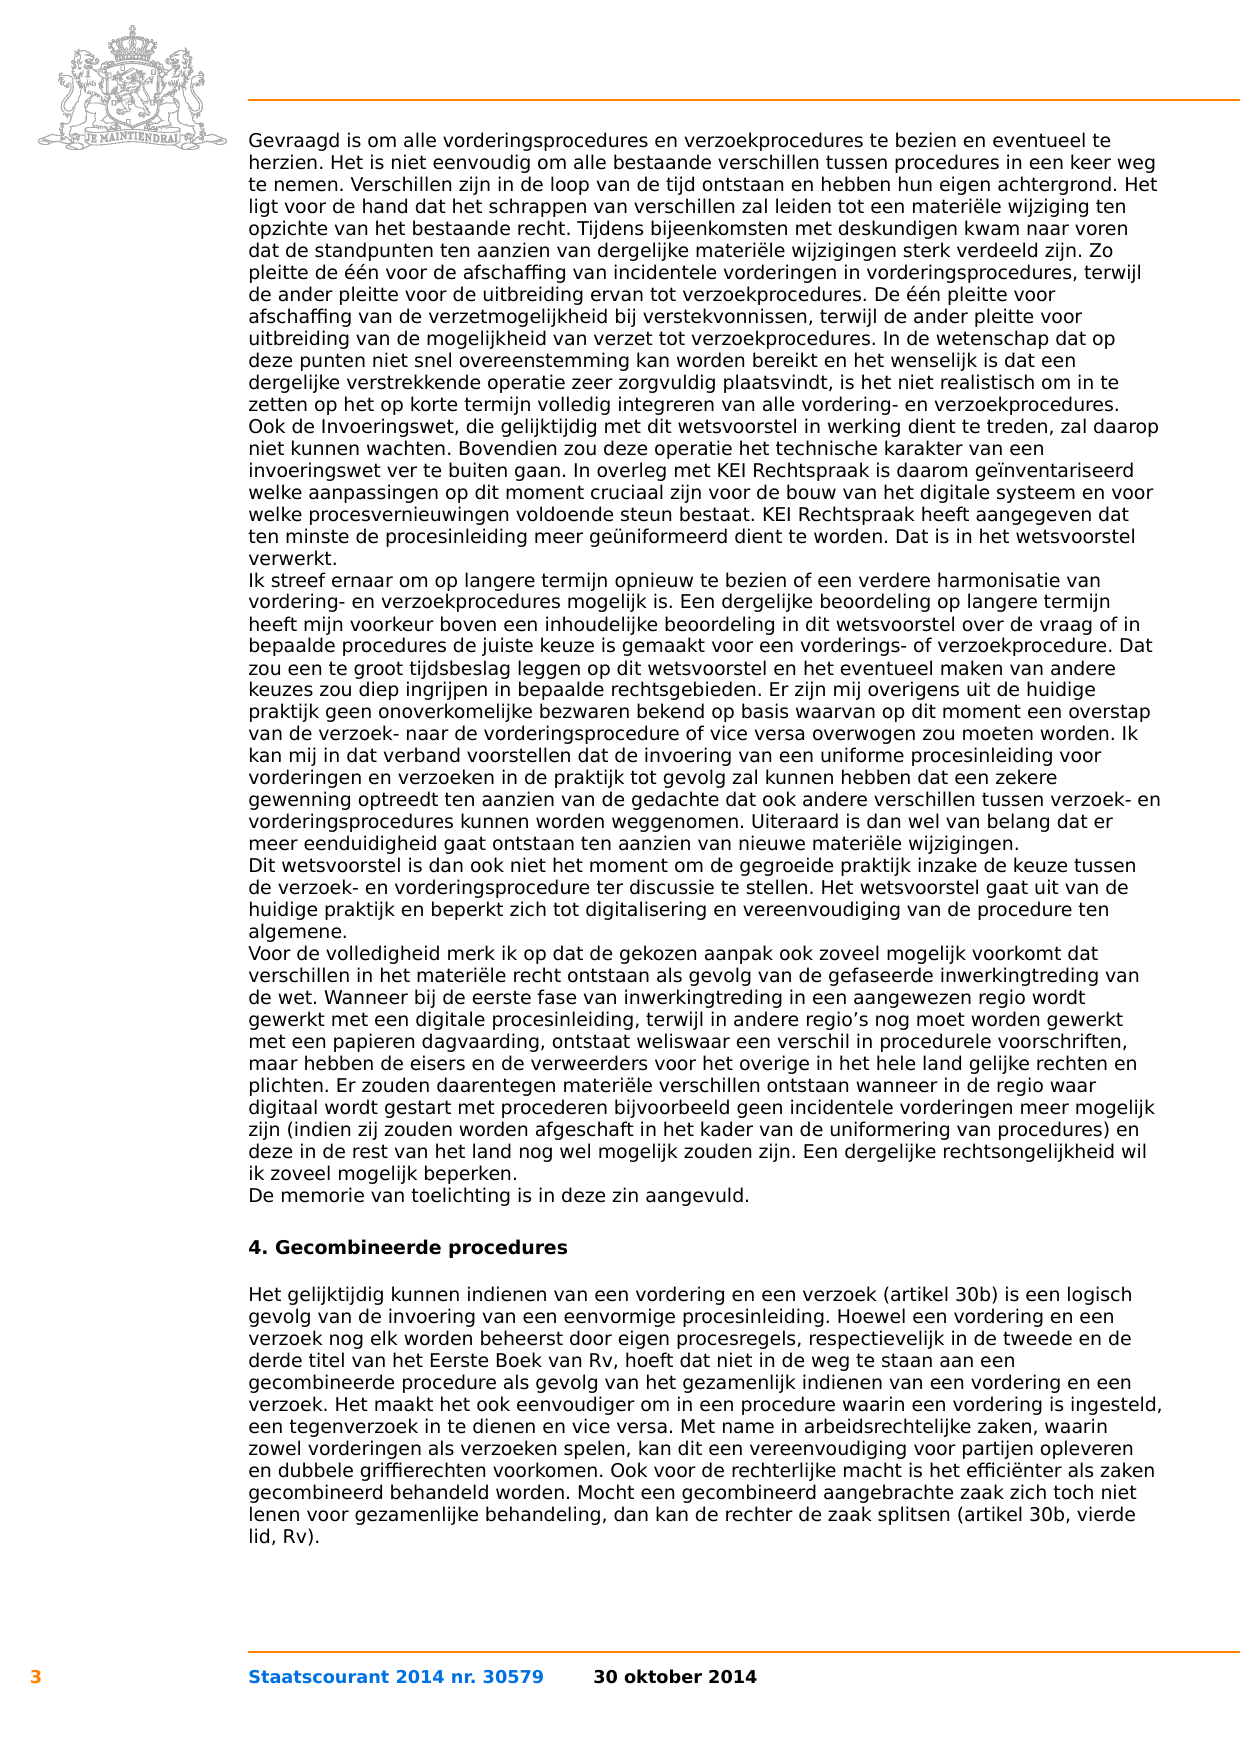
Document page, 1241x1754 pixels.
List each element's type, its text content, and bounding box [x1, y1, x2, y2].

text Ik streef ernaar om op langere termijn opnieuw te bezien of een verdere harmonisatie van vordering- en verzoekprocedures mogelijk is. Een dergelijke beoordeling op langere termijn heeft mijn voorkeur boven een inhoudelijke beoordeling in dit wetsvoorstel over de vraag of in bepaalde procedures de juiste keuze is gemaakt voor een vorderings- of verzoekprocedure. Dat zou een te groot tijdsbeslag leggen op dit wetsvoorstel en het eventueel maken van andere keuzes zou diep ingrijpen in bepaalde rechtsgebieden. Er zijn mij overigens uit de huidige praktijk geen onoverkomelijke bezwaren bekend op basis waarvan op dit moment een overstap van de verzoek- naar de vorderingsprocedure of vice versa overwogen zou moeten worden. Ik kan mij in dat verband voorstellen dat de invoering van een uniforme procesinleiding voor vorderingen en verzoeken in de praktijk tot gevolg zal kunnen hebben dat een zekere gewenning optreedt ten aanzien van de gedachte dat ook andere verschillen tussen verzoek- en vorderingsprocedures kunnen worden weggenomen. Uiteraard is dan wel van belang dat er meer eenduidigheid gaat ontstaan ten aanzien van nieuwe materiële wijzigingen. [248, 569, 1163, 855]
text Het gelijktijdig kunnen indienen van een vordering en een verzoek (artikel 30b) is een logisch gevolg van de invoering van een eenvormige procesinleiding. Hoewel een vordering en een verzoek nog elk worden beheerst door eigen procesregels, respectievelijk in de tweede en de derde titel van het Eerste Boek van Rv, hoeft dat niet in de weg te staan aan een gecombineerde procedure als gevolg van het gezamenlijk indienen van een vordering en een verzoek. Het maakt het ook eenvoudiger om in een procedure waarin een vordering is ingesteld, een tegenverzoek in te dienen en vice versa. Met name in arbeidsrechtelijke zaken, waarin zowel vorderingen als verzoeken spelen, kan dit een vereenvoudiging voor partijen opleveren en dubbele griffierechten voorkomen. Ook voor de rechterlijke macht is het efficiënter als zaken gecombineerd behandeld worden. Mocht een gecombineerd aangebrachte zaak zich toch niet lenen voor gezamenlijke behandeling, dan kan de rechter de zaak splitsen (artikel 30b, vierde lid, Rv). [248, 1284, 1163, 1548]
picture [38, 25, 227, 150]
text Dit wetsvoorstel is dan ook niet het moment om de gegroeide praktijk inzake de keuze tussen de verzoek- en vorderingsprocedure ter discussie te stellen. Het wetsvoorstel gaat uit van de huidige praktijk en beperkt zich tot digitalisering en vereenvoudiging van de procedure ten algemene. [248, 855, 1163, 943]
text De memorie van toelichting is in deze zin aangevuld. [248, 1185, 1163, 1207]
subtitle 4. Gecombineerde procedures [248, 1237, 1163, 1259]
text Voor de volledigheid merk ik op dat de gekozen aanpak ook zoveel mogelijk voorkomt dat verschillen in het materiële recht ontstaan als gevolg van de gefaseerde inwerkingtreding van de wet. Wanneer bij de eerste fase van inwerkingtreding in een aangewezen regio wordt gewerkt met een digitale procesinleiding, terwijl in andere regio’s nog moet worden gewerkt met een papieren dagvaarding, ontstaat weliswaar een verschil in procedurele voorschriften, maar hebben de eisers en de verweerders voor het overige in het hele land gelijke rechten en plichten. Er zouden daarentegen materiële verschillen ontstaan wanneer in de regio waar digitaal wordt gestart met procederen bijvoorbeeld geen incidentele vorderingen meer mogelijk zijn (indien zij zouden worden afgeschaft in het kader van de uniformering van procedures) en deze in de rest van het land nog wel mogelijk zouden zijn. Een dergelijke rechtsongelijkheid wil ik zoveel mogelijk beperken. [248, 943, 1163, 1185]
text Gevraagd is om alle vorderingsprocedures en verzoekprocedures te bezien en eventueel te herzien. Het is niet eenvoudig om alle bestaande verschillen tussen procedures in een keer weg te nemen. Verschillen zijn in de loop van de tijd ontstaan en hebben hun eigen achtergrond. Het ligt voor de hand dat het schrappen van verschillen zal leiden tot een materiële wijziging ten opzichte van het bestaande recht. Tijdens bijeenkomsten met deskundigen kwam naar voren dat de standpunten ten aanzien van dergelijke materiële wijzigingen sterk verdeeld zijn. Zo pleitte de één voor de afschaffing van incidentele vorderingen in vorderingsprocedures, terwijl de ander pleitte voor de uitbreiding ervan tot verzoekprocedures. De één pleitte voor afschaffing van de verzetmogelijkheid bij verstekvonnissen, terwijl de ander pleitte voor uitbreiding van de mogelijkheid van verzet tot verzoekprocedures. In de wetenschap dat op deze punten niet snel overeenstemming kan worden bereikt en het wenselijk is dat een dergelijke verstrekkende operatie zeer zorgvuldig plaatsvindt, is het niet realistisch om in te zetten op het op korte termijn volledig integreren van alle vordering- en verzoekprocedures. Ook de Invoeringswet, die gelijktijdig met dit wetsvoorstel in werking dient te treden, zal daarop niet kunnen wachten. Bovendien zou deze operatie het technische karakter van een invoeringswet ver te buiten gaan. In overleg met KEI Rechtspraak is daarom geïnventariseerd welke aanpassingen op dit moment cruciaal zijn voor de bouw van het digitale systeem en voor welke procesvernieuwingen voldoende steun bestaat. KEI Rechtspraak heeft aangegeven dat ten minste de procesinleiding meer geüniformeerd dient te worden. Dat is in het wetsvoorstel verwerkt. [248, 130, 1163, 569]
